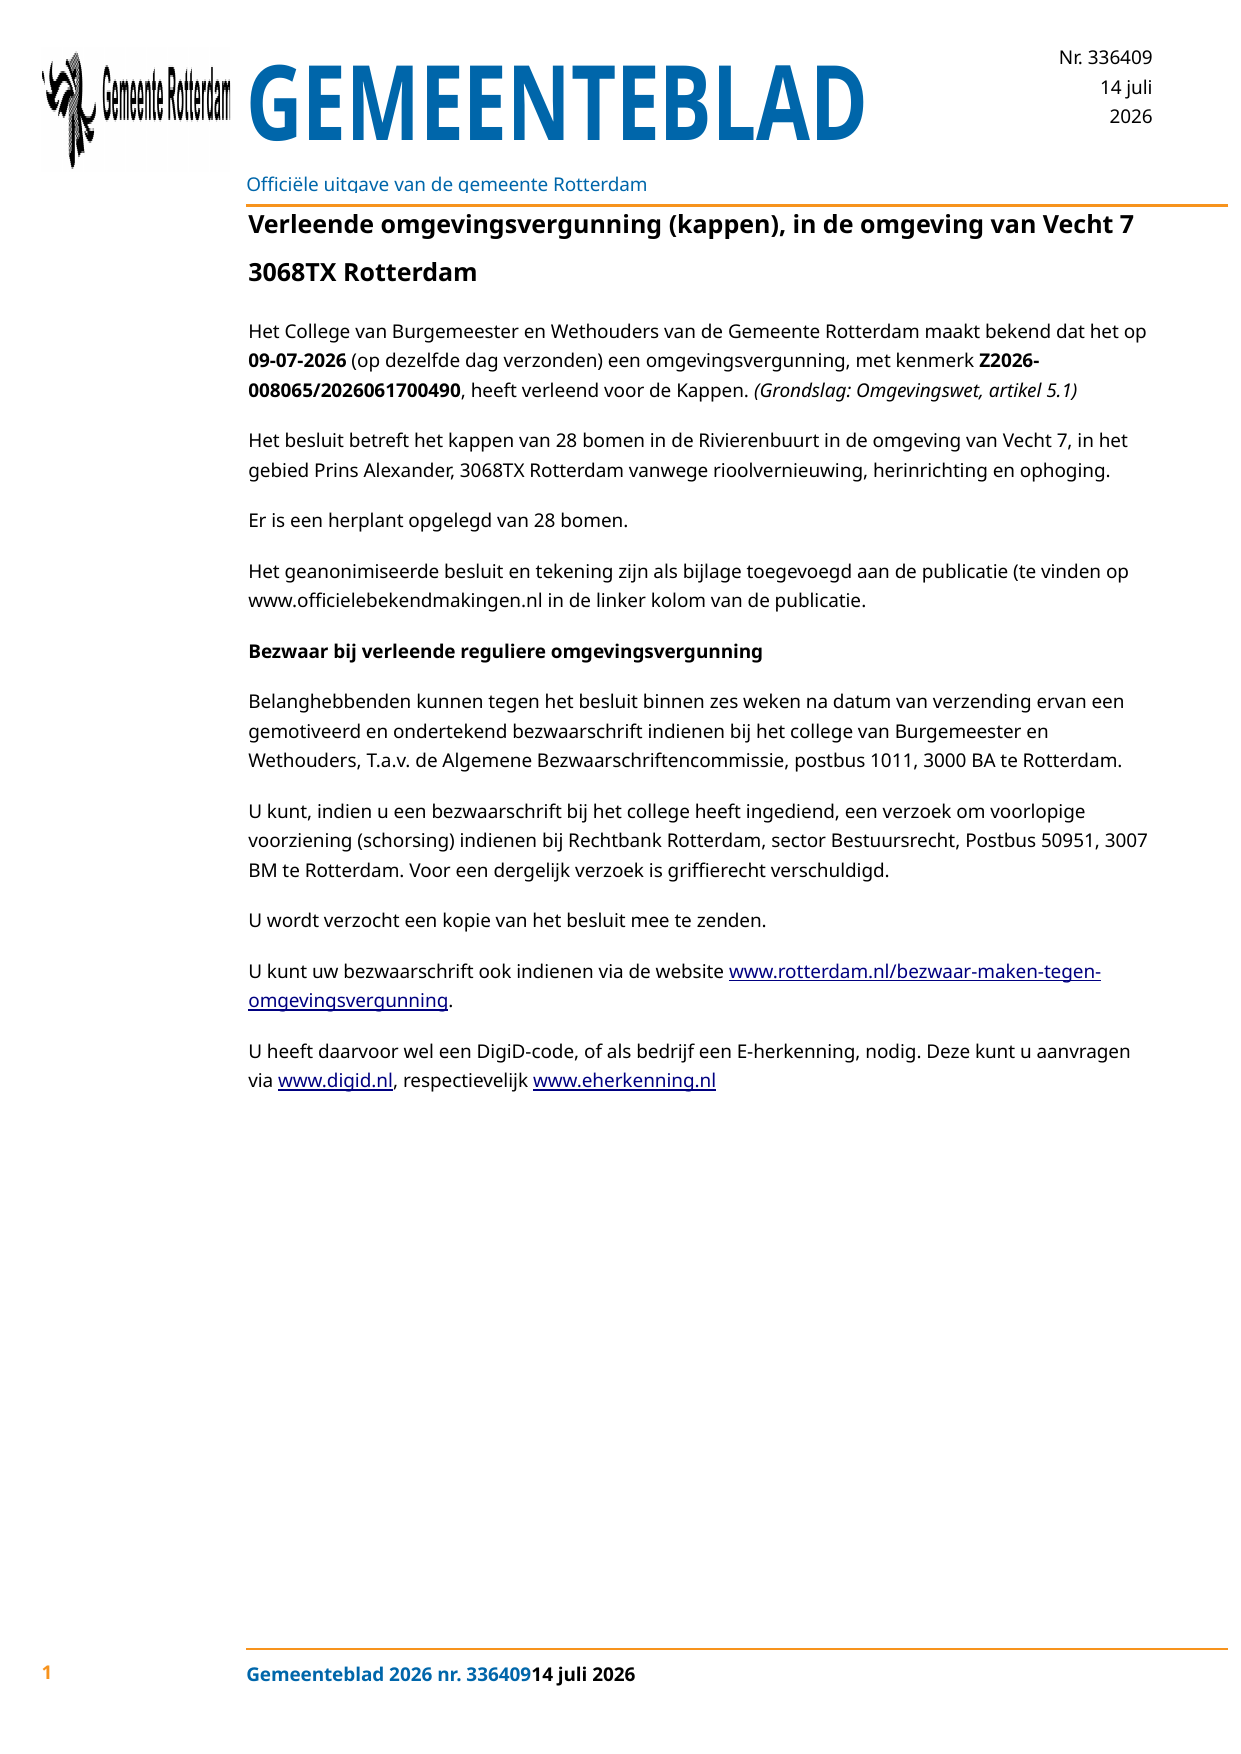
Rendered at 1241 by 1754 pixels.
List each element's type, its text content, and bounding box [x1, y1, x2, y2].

text U kunt, indien u een bezwaarschrift bij het college heeft ingediend, een verzoek om voorlopige voorziening (schorsing) indienen bij Rechtbank Rotterdam, sector Bestuursrecht, Postbus 50951, 3007 BM te Rotterdam. Voor een dergelijk verzoek is griffierecht verschuldigd. [248, 798, 1152, 883]
text Bezwaar bij verleende reguliere omgevingsvergunning [248, 638, 1152, 664]
text U wordt verzocht een kopie van het besluit mee te zenden. [248, 907, 1152, 933]
text Het geanonimiseerde besluit en tekening zijn als bijlage toegevoegd aan de publicatie (te vinden op www.officielebekendmakingen.nl in de linker kolom van de publicatie. [248, 558, 1152, 613]
picture [41, 47, 231, 172]
text Verleende omgevingsvergunning (kappen), in de omgeving van Vecht 7 3068TX Rotterdam [248, 207, 1152, 288]
text U kunt uw bezwaarschrift ook indienen via de website www.rotterdam.nl/bezwaar-maken-tegen-omgevingsvergunning. [248, 958, 1152, 1013]
text Belanghebbenden kunnen tegen het besluit binnen zes weken na datum van verzending ervan een gemotiveerd en ondertekend bezwaarschrift indienen bij het college van Burgemeester en Wethouders, T.a.v. de Algemene Bezwaarschriftencommissie, postbus 1011, 3000 BA te Rotterdam. [248, 688, 1152, 773]
text Het College van Burgemeester en Wethouders van de Gemeente Rotterdam maakt bekend dat het op 09-07-2026 (op dezelfde dag verzonden) een omgevingsvergunning, met kenmerk Z2026-008065/2026061700490, heeft verleend voor de Kappen. (Grondslag: Omgevingswet, artikel 5.1) [248, 318, 1152, 403]
text Er is een herplant opgelegd van 28 bomen. [248, 507, 1152, 533]
text U heeft daarvoor wel een DigiD-code, of als bedrijf een E-herkenning, nodig. Deze kunt u aanvragen via www.digid.nl, respectievelijk www.eherkenning.nl [248, 1038, 1152, 1093]
text Het besluit betreft het kappen van 28 bomen in de Rivierenbuurt in de omgeving van Vecht 7, in het gebied Prins Alexander, 3068TX Rotterdam vanwege rioolvernieuwing, herinrichting en ophoging. [248, 427, 1152, 483]
